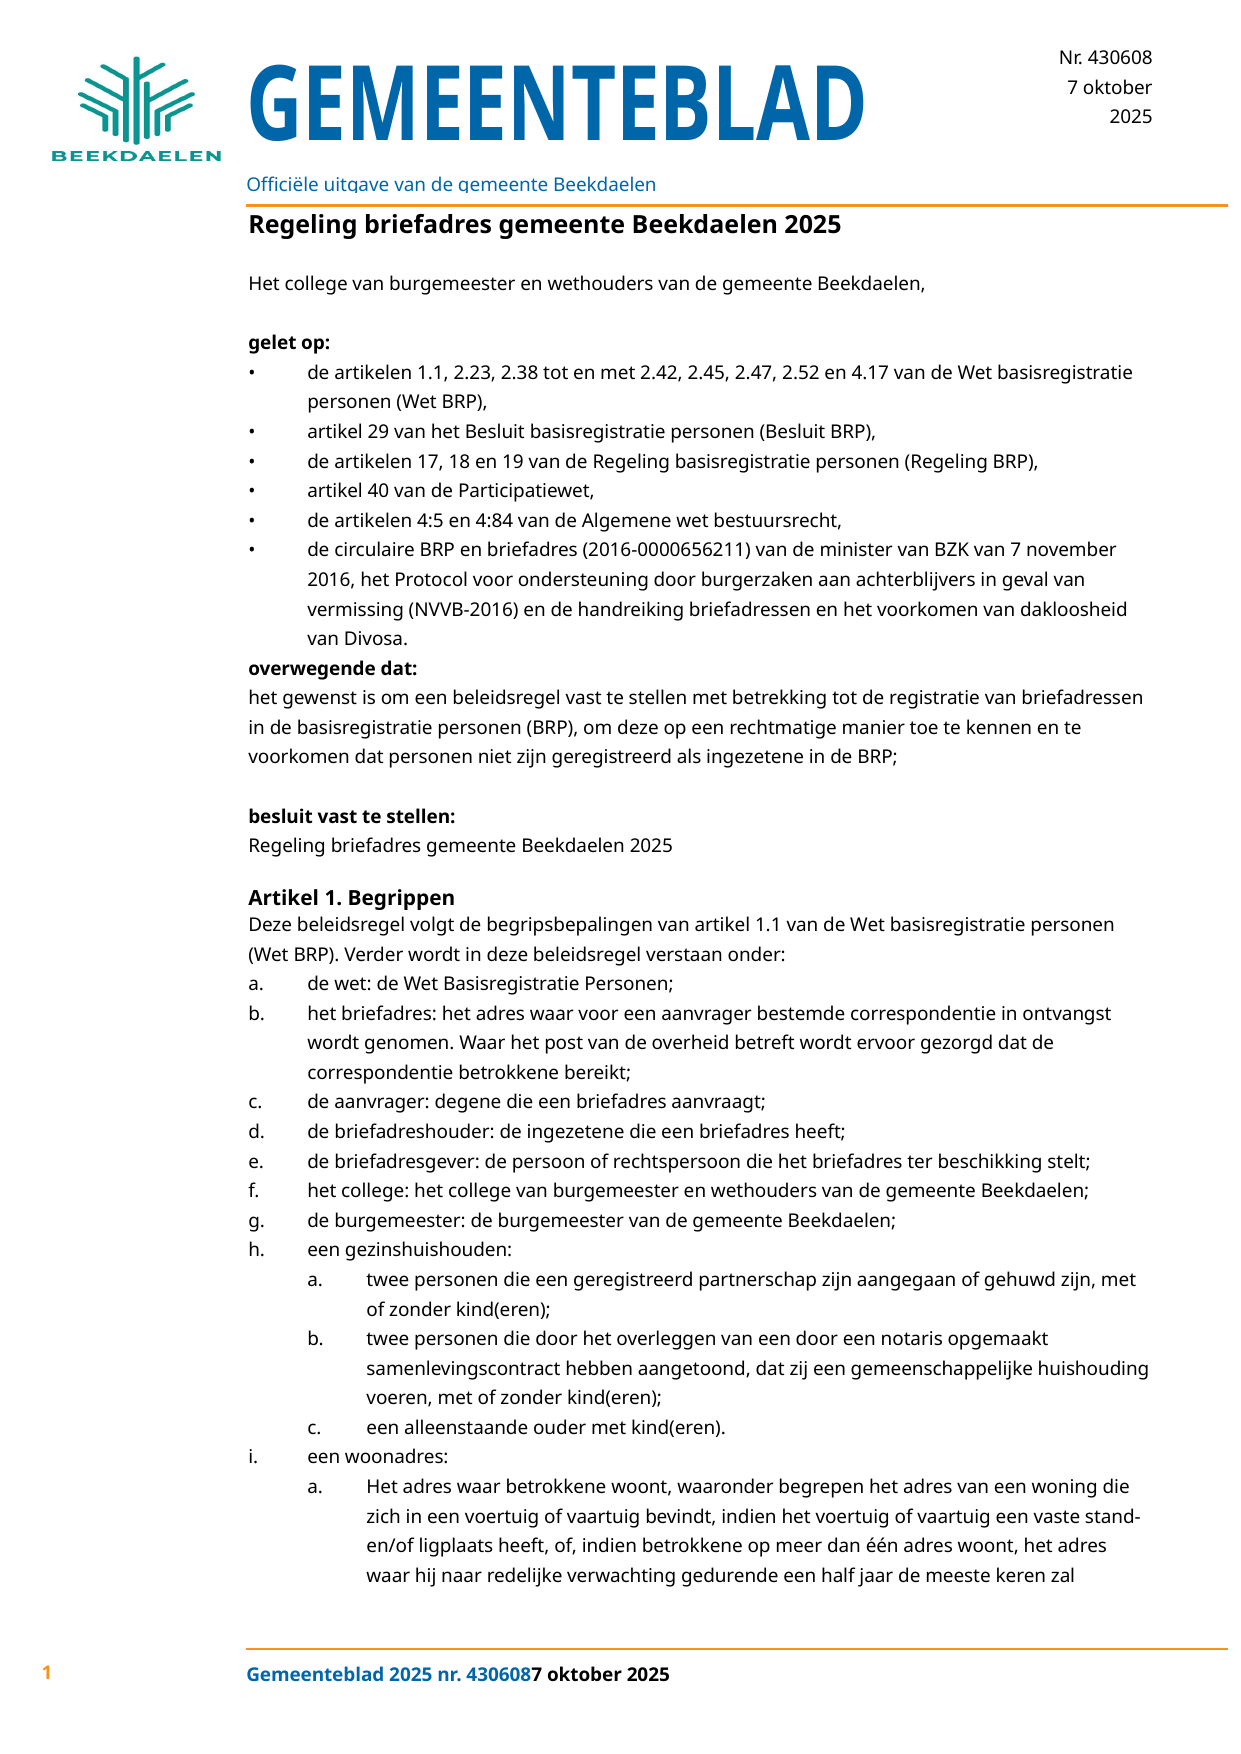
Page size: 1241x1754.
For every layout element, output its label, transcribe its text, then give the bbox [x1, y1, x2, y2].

list een woonadres: [248, 1444, 1152, 1469]
text Deze beleidsregel volgt de begripsbepalingen van artikel 1.1 van de Wet basisregistratie personen (Wet BRP). Verder wordt in deze beleidsregel verstaan onder: [248, 911, 1152, 967]
list een alleenstaande ouder met kind(eren). [307, 1414, 1152, 1440]
list de artikelen 1.1, 2.23, 2.38 tot en met 2.42, 2.45, 2.47, 2.52 en 4.17 van de Wet basisregistratie personen (Wet BRP), [248, 359, 1152, 414]
text Regeling briefadres gemeente Beekdaelen 2025 [248, 207, 1152, 241]
list twee personen die een geregistreerd partnerschap zijn aangegaan of gehuwd zijn, met of zonder kind(eren); [307, 1266, 1152, 1322]
list het college: het college van burgemeester en wethouders van de gemeente Beekdaelen; [248, 1177, 1152, 1203]
list de briefadresgever: de persoon of rechtspersoon die het briefadres ter beschikking stelt; [248, 1148, 1152, 1174]
list het briefadres: het adres waar voor een aanvrager bestemde correspondentie in ontvangst wordt genomen. Waar het post van de overheid betreft wordt ervoor gezorgd dat de correspondentie betrokkene bereikt; [248, 1000, 1152, 1085]
list artikel 29 van het Besluit basisregistratie personen (Besluit BRP), [248, 418, 1152, 444]
text Artikel 1. Begrippen [248, 883, 1152, 911]
text gelet op: [248, 329, 1152, 355]
text Het college van burgemeester en wethouders van de gemeente Beekdaelen, [248, 270, 1152, 296]
list de burgemeester: de burgemeester van de gemeente Beekdaelen; [248, 1207, 1152, 1233]
text overwegende dat: [248, 655, 1152, 681]
list artikel 40 van de Participatiewet, [248, 477, 1152, 503]
list de artikelen 4:5 en 4:84 van de Algemene wet bestuursrecht, [248, 507, 1152, 533]
list de artikelen 17, 18 en 19 van de Regeling basisregistratie personen (Regeling BRP), [248, 448, 1152, 473]
text besluit vast te stellen: [248, 803, 1152, 828]
list twee personen die door het overleggen van een door een notaris opgemaakt samenlevingscontract hebben aangetoond, dat zij een gemeenschappelijke huishouding voeren, met of zonder kind(eren); [307, 1325, 1152, 1410]
list Het adres waar betrokkene woont, waaronder begrepen het adres van een woning die zich in een voertuig of vaartuig bevindt, indien het voertuig of vaartuig een vaste stand- en/of ligplaats heeft, of, indien betrokkene op meer dan één adres woont, het adres waar hij naar redelijke verwachting gedurende een half jaar de meeste keren zal [307, 1473, 1152, 1588]
text het gewenst is om een beleidsregel vast te stellen met betrekking tot de registratie van briefadressen in de basisregistratie personen (BRP), om deze op een rechtmatige manier toe te kennen en te voorkomen dat personen niet zijn geregistreerd als ingezetene in de BRP; [248, 684, 1152, 769]
list de wet: de Wet Basisregistratie Personen; [248, 970, 1152, 996]
text Regeling briefadres gemeente Beekdaelen 2025 [248, 832, 1152, 858]
list een gezinshuishouden: [248, 1237, 1152, 1262]
list de aanvrager: degene die een briefadres aanvraagt; [248, 1089, 1152, 1114]
list de circulaire BRP en briefadres (2016-0000656211) van de minister van BZK van 7 november 2016, het Protocol voor ondersteuning door burgerzaken aan achterblijvers in geval van vermissing (NVVB-2016) en de handreiking briefadressen en het voorkomen van dakloosheid van Divosa. [248, 537, 1152, 651]
picture [41, 47, 231, 172]
list de briefadreshouder: de ingezetene die een briefadres heeft; [248, 1118, 1152, 1144]
